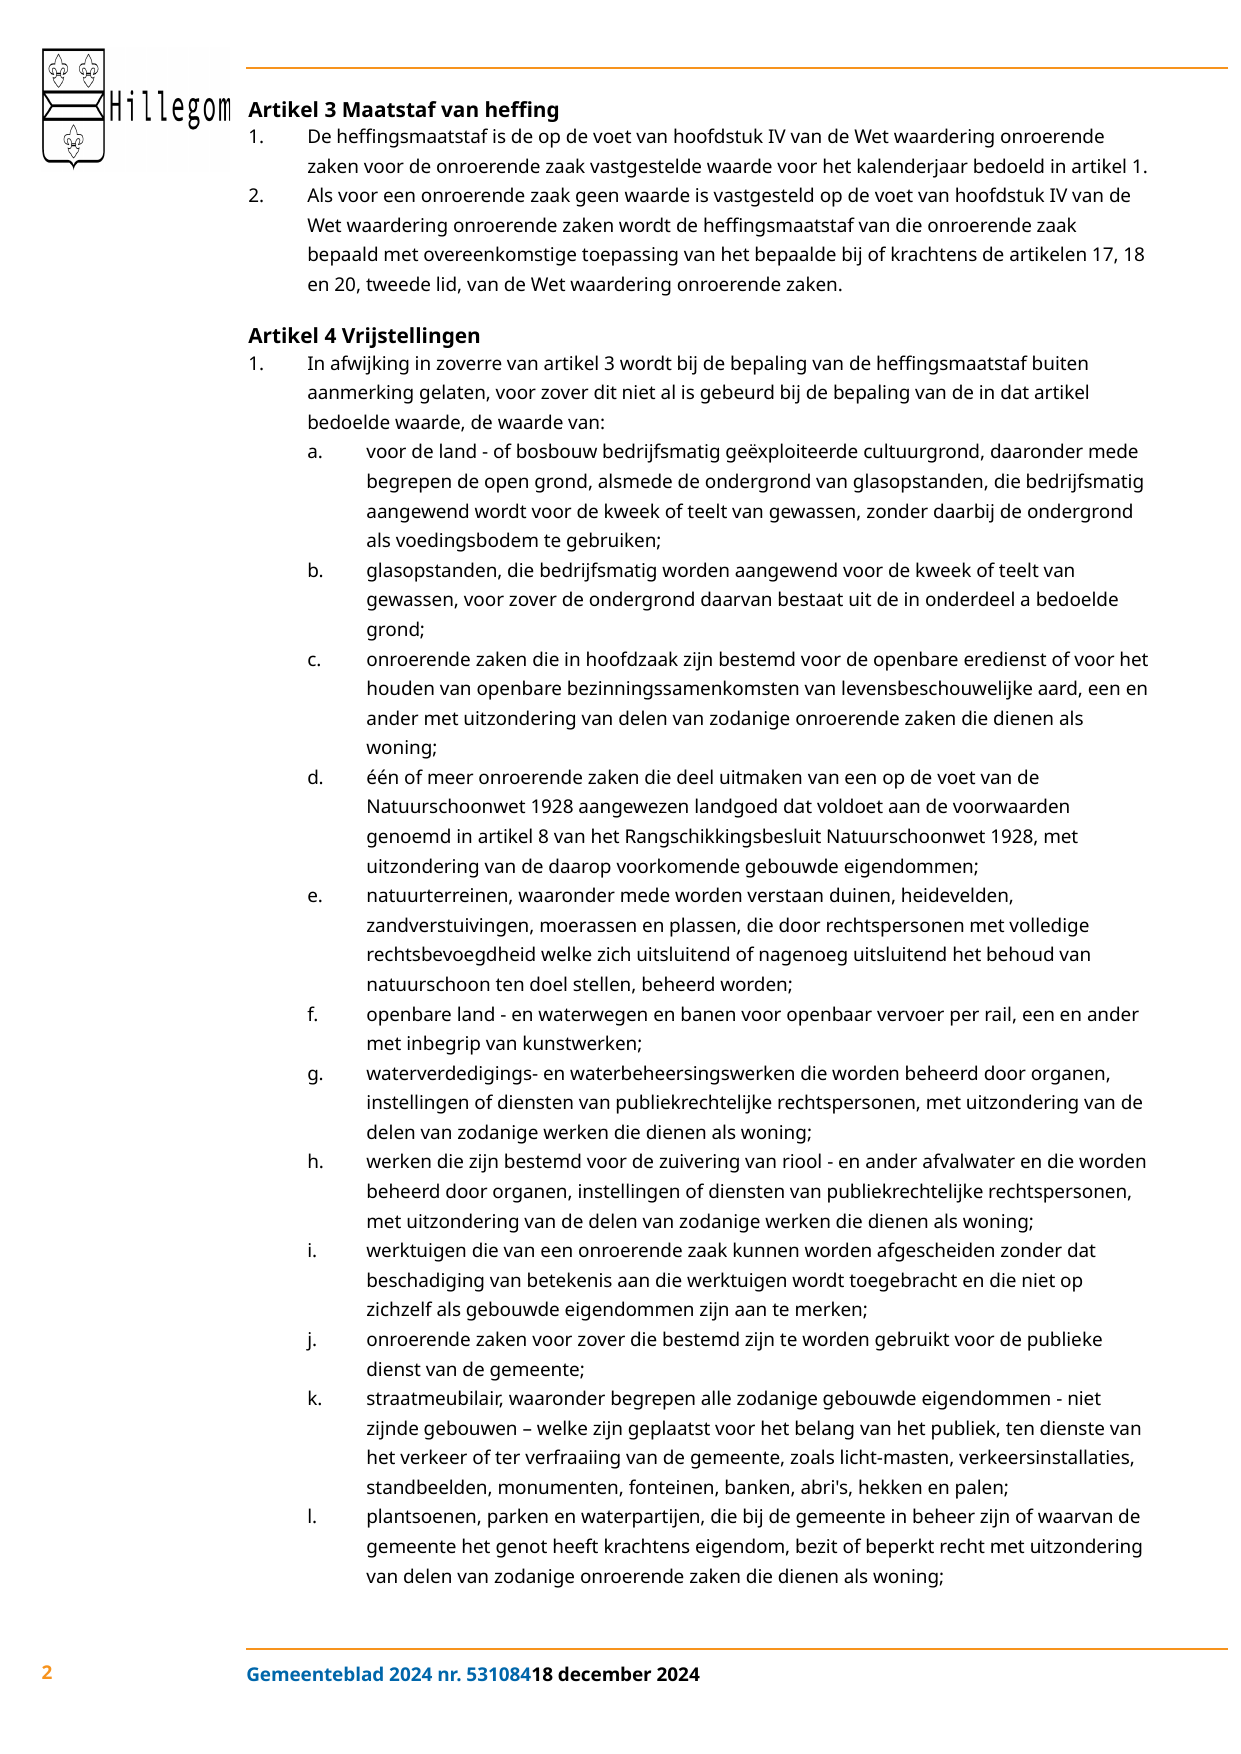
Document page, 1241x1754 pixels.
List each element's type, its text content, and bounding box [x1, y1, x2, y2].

list De heffingsmaatstaf is de op de voet van hoofdstuk IV van de Wet waardering onroerende zaken voor de onroerende zaak vastgestelde waarde voor het kalenderjaar bedoeld in artikel 1. [248, 123, 1152, 178]
list werken die zijn bestemd voor de zuivering van riool - en ander afvalwater en die worden beheerd door organen, instellingen of diensten van publiekrechtelijke rechtspersonen, met uitzondering van de delen van zodanige werken die dienen als woning; [307, 1149, 1152, 1234]
list één of meer onroerende zaken die deel uitmaken van een op de voet van de Natuurschoonwet 1928 aangewezen landgoed dat voldoet aan de voorwaarden genoemd in artikel 8 van het Rangschikkingsbesluit Natuurschoonwet 1928, met uitzondering van de daarop voorkomende gebouwde eigendommen; [307, 764, 1152, 879]
list voor de land - of bosbouw bedrijfsmatig geëxploiteerde cultuurgrond, daaronder mede begrepen de open grond, alsmede de ondergrond van glasopstanden, die bedrijfsmatig aangewend wordt voor de kweek of teelt van gewassen, zonder daarbij de ondergrond als voedingsbodem te gebruiken; [307, 439, 1152, 553]
list onroerende zaken die in hoofdzaak zijn bestemd voor de openbare eredienst of voor het houden van openbare bezinningssamenkomsten van levensbeschouwelijke aard, een en ander met uitzondering van delen van zodanige onroerende zaken die dienen als woning; [307, 646, 1152, 760]
picture [41, 47, 231, 172]
list openbare land - en waterwegen en banen voor openbaar vervoer per rail, een en ander met inbegrip van kunstwerken; [307, 1001, 1152, 1056]
list glasopstanden, die bedrijfsmatig worden aangewend voor de kweek of teelt van gewassen, voor zover de ondergrond daarvan bestaat uit de in onderdeel a bedoelde grond; [307, 557, 1152, 642]
list In afwijking in zoverre van artikel 3 wordt bij de bepaling van de heffingsmaatstaf buiten aanmerking gelaten, voor zover dit niet al is gebeurd bij de bepaling van de in dat artikel bedoelde waarde, de waarde van: [248, 350, 1152, 435]
list natuurterreinen, waaronder mede worden verstaan duinen, heidevelden, zandverstuivingen, moerassen en plassen, die door rechtspersonen met volledige rechtsbevoegdheid welke zich uitsluitend of nagenoeg uitsluitend het behoud van natuurschoon ten doel stellen, beheerd worden; [307, 882, 1152, 997]
list werktuigen die van een onroerende zaak kunnen worden afgescheiden zonder dat beschadiging van betekenis aan die werktuigen wordt toegebracht en die niet op zichzelf als gebouwde eigendommen zijn aan te merken; [307, 1237, 1152, 1322]
list Als voor een onroerende zaak geen waarde is vastgesteld op de voet van hoofdstuk IV van de Wet waardering onroerende zaken wordt de heffingsmaatstaf van die onroerende zaak bepaald met overeenkomstige toepassing van het bepaalde bij of krachtens de artikelen 17, 18 en 20, tweede lid, van de Wet waardering onroerende zaken. [248, 182, 1152, 297]
text Artikel 4 Vrijstellingen [248, 322, 1152, 350]
list plantsoenen, parken en waterpartijen, die bij de gemeente in beheer zijn of waarvan de gemeente het genot heeft krachtens eigendom, bezit of beperkt recht met uitzondering van delen van zodanige onroerende zaken die dienen als woning; [307, 1504, 1152, 1589]
list straatmeubilair, waaronder begrepen alle zodanige gebouwde eigendommen - niet zijnde gebouwen – welke zijn geplaatst voor het belang van het publiek, ten dienste van het verkeer of ter verfraaiing van de gemeente, zoals licht-masten, verkeersinstallaties, standbeelden, monumenten, fonteinen, banken, abri's, hekken en palen; [307, 1385, 1152, 1500]
text Artikel 3 Maatstaf van heffing [248, 95, 1152, 123]
list waterverdedigings- en waterbeheersingswerken die worden beheerd door organen, instellingen of diensten van publiekrechtelijke rechtspersonen, met uitzondering van de delen van zodanige werken die dienen als woning; [307, 1060, 1152, 1145]
list onroerende zaken voor zover die bestemd zijn te worden gebruikt voor de publieke dienst van de gemeente; [307, 1326, 1152, 1382]
